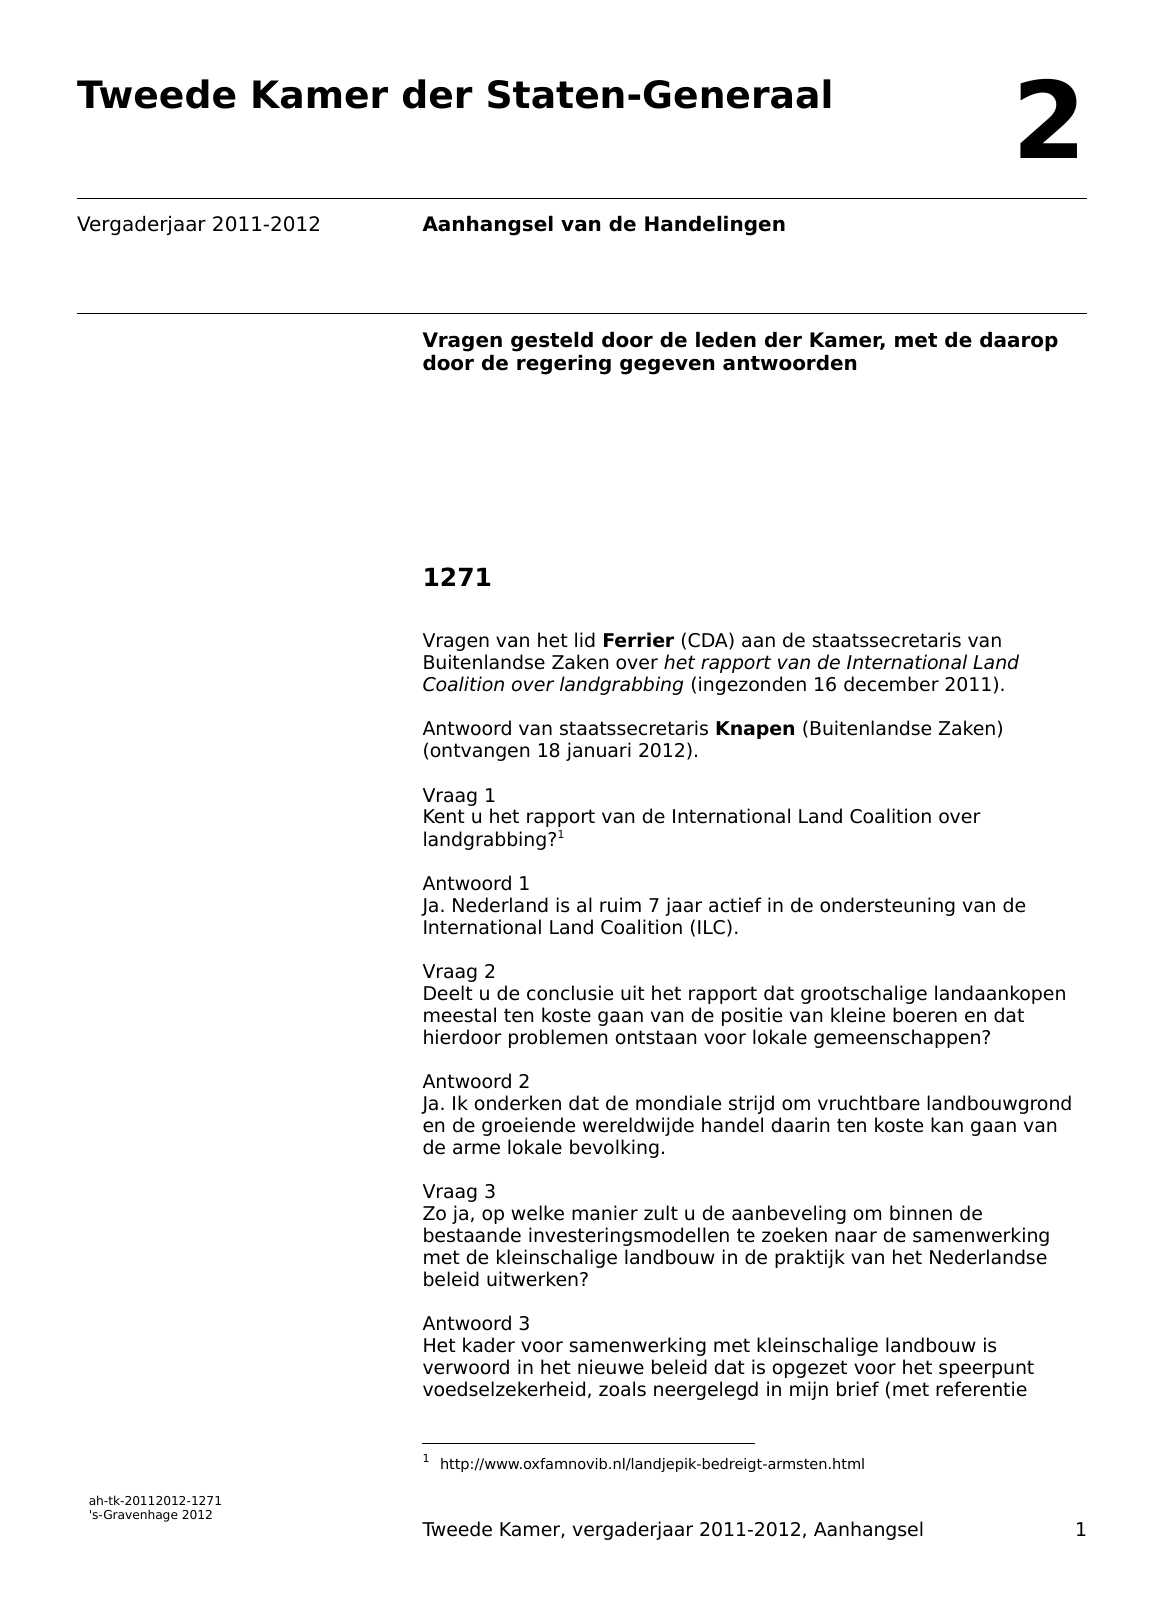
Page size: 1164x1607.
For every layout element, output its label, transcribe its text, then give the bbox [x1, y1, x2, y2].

table_header Tweede Kamer der Staten-Generaal [77, 59, 886, 198]
text http://www.oxfamnovib.nl/landjepik-bedreigt-armsten.html [422, 1452, 1087, 1474]
table_cell Vergaderjaar 2011-2012 [77, 199, 422, 313]
text Kent u het rapport van de International Land Coalition over landgrabbing? [422, 806, 1087, 850]
table_cell Aanhangsel van de Handelingen [422, 199, 1087, 313]
text Antwoord 2 [422, 1071, 1087, 1093]
text Antwoord van staatssecretaris Knapen (Buitenlandse Zaken) (ontvangen 18 januari 2012). [422, 718, 1087, 762]
table_cell Vragen gesteld door de leden der Kamer, met de daarop door de regering gegeven antwoorden [422, 314, 1087, 375]
text 1271 [422, 563, 1087, 592]
text Antwoord 1 [422, 873, 1087, 894]
text Ja. Ik onderken dat de mondiale strijd om vruchtbare landbouwgrond en de groeiende wereldwijde handel daarin ten koste kan gaan van de arme lokale bevolking. [422, 1093, 1087, 1159]
text ah-tk-20112012-1271 [88, 1494, 323, 1508]
text Deelt u de conclusie uit het rapport dat grootschalige landaankopen meestal ten koste gaan van de positie van kleine boeren en dat hierdoor problemen ontstaan voor lokale gemeenschappen? [422, 983, 1087, 1049]
text Ja. Nederland is al ruim 7 jaar actief in de ondersteuning van de International Land Coalition (ILC). [422, 894, 1087, 938]
text 's-Gravenhage 2012 [88, 1508, 323, 1522]
text Vragen van het lid Ferrier (CDA) aan de staatssecretaris van Buitenlandse Zaken over het rapport van de International Land Coalition over landgrabbing (ingezonden 16 december 2011). [422, 630, 1087, 696]
text Vraag 1 [422, 784, 1087, 806]
table_cell [77, 314, 422, 375]
text Vraag 2 [422, 961, 1087, 983]
text Antwoord 3 [422, 1313, 1087, 1335]
table_header 2 [886, 59, 1087, 198]
text Het kader voor samenwerking met kleinschalige landbouw is verwoord in het nieuwe beleid dat is opgezet voor het speerpunt voedselzekerheid, zoals neergelegd in mijn brief (met referentie [422, 1335, 1087, 1401]
text Zo ja, op welke manier zult u de aanbeveling om binnen de bestaande investeringsmodellen te zoeken naar de samenwerking met de kleinschalige landbouw in de praktijk van het Nederlandse beleid uitwerken? [422, 1203, 1087, 1291]
text Vraag 3 [422, 1181, 1087, 1203]
